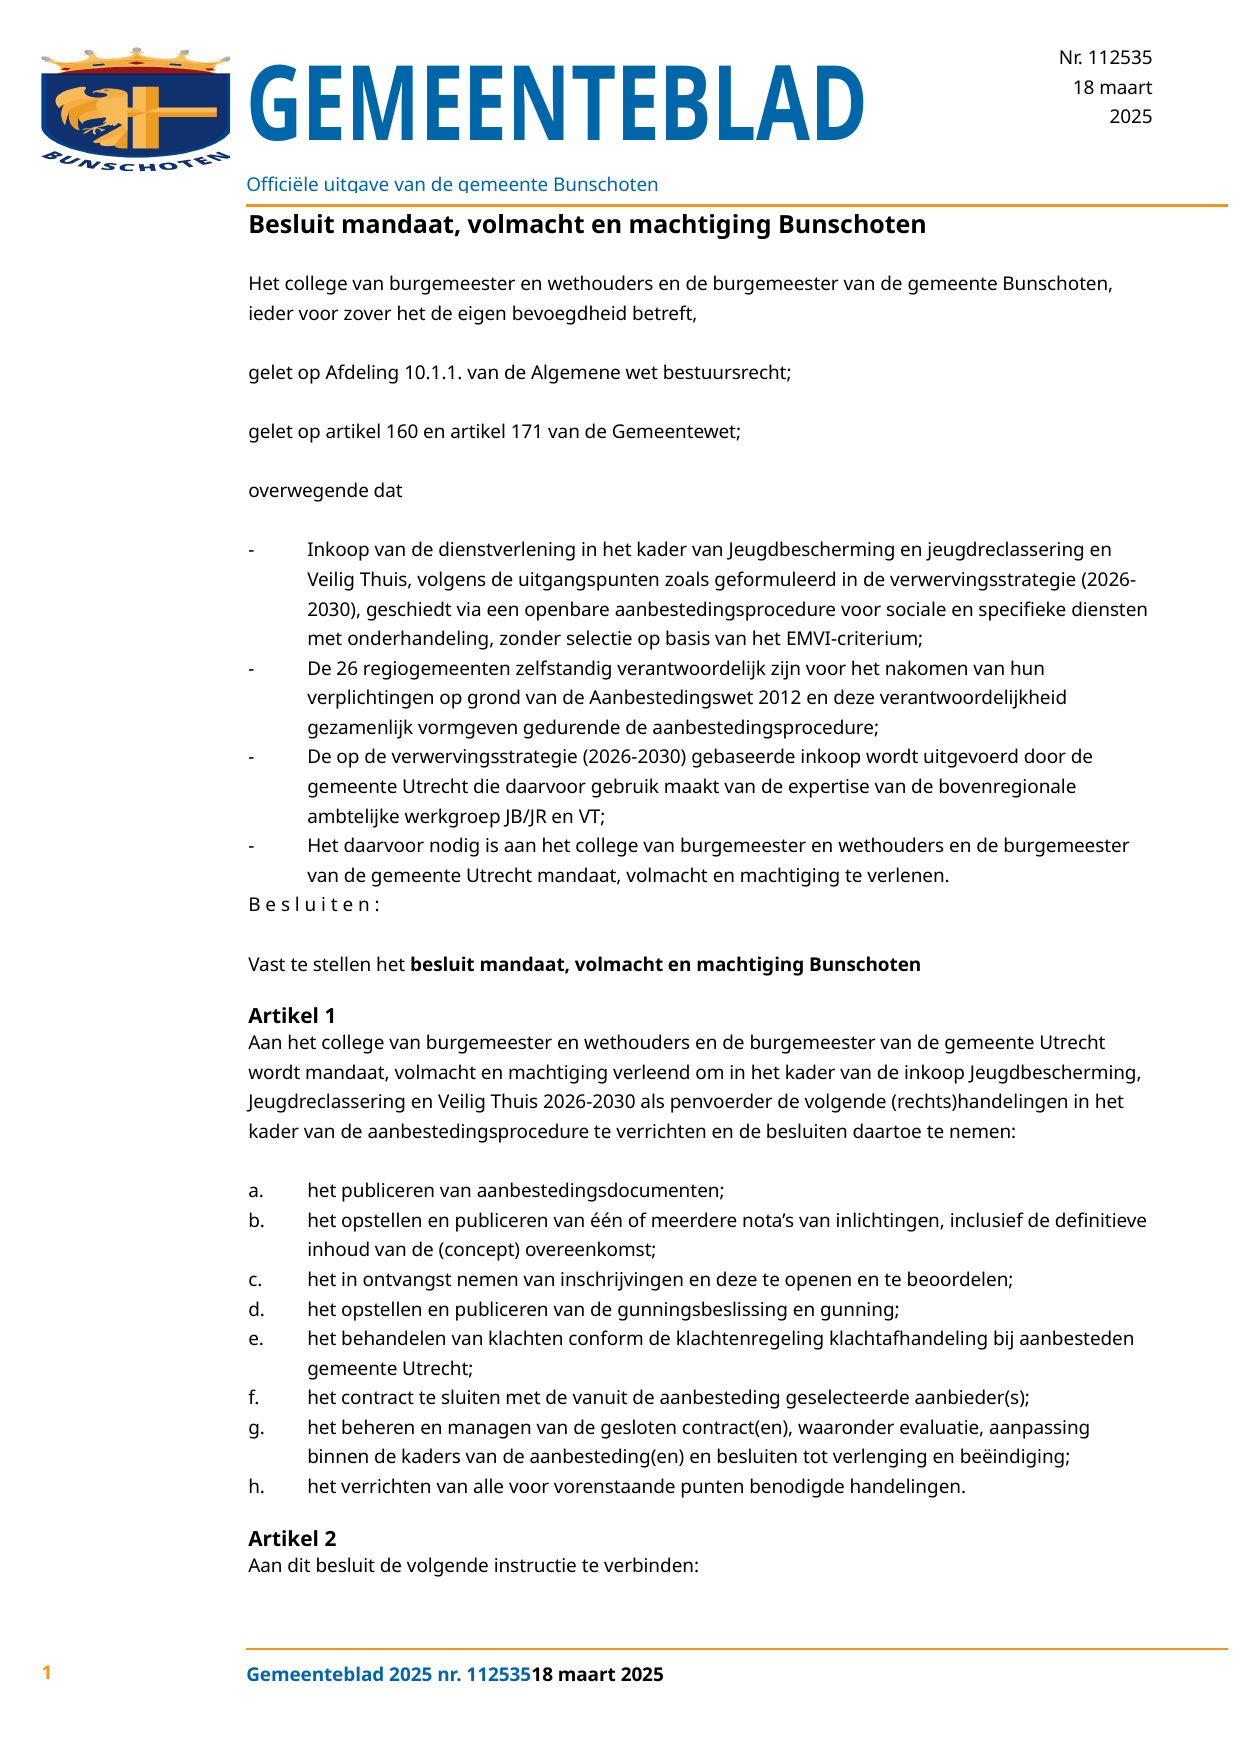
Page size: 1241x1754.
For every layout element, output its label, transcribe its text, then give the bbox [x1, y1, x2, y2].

list het behandelen van klachten conform de klachtenregeling klachtafhandeling bij aanbesteden gemeente Utrecht; [248, 1325, 1152, 1381]
list het opstellen en publiceren van één of meerdere nota’s van inlichtingen, inclusief de definitieve inhoud van de (concept) overeenkomst; [248, 1207, 1152, 1262]
text gelet op artikel 160 en artikel 171 van de Gemeentewet; [248, 418, 1152, 444]
list het opstellen en publiceren van de gunningsbeslissing en gunning; [248, 1296, 1152, 1322]
list het publiceren van aanbestedingsdocumenten; [248, 1177, 1152, 1203]
list het beheren en managen van de gesloten contract(en), waaronder evaluatie, aanpassing binnen de kaders van de aanbesteding(en) en besluiten tot verlenging en beëindiging; [248, 1414, 1152, 1469]
text Artikel 1 [248, 1001, 1152, 1029]
list Het daarvoor nodig is aan het college van burgemeester en wethouders en de burgemeester van de gemeente Utrecht mandaat, volmacht en machtiging te verlenen. [248, 832, 1152, 888]
text B e s l u i t e n : [248, 892, 1152, 917]
list Inkoop van de dienstverlening in het kader van Jeugdbescherming en jeugdreclassering en Veilig Thuis, volgens de uitgangspunten zoals geformuleerd in de verwervingsstrategie (2026-2030), geschiedt via een openbare aanbestedingsprocedure voor sociale en specifieke diensten met onderhandeling, zonder selectie op basis van het EMVI-criterium; [248, 537, 1152, 651]
text Aan dit besluit de volgende instructie te verbinden: [248, 1552, 1152, 1578]
text Besluit mandaat, volmacht en machtiging Bunschoten [248, 207, 1152, 241]
text Het college van burgemeester en wethouders en de burgemeester van de gemeente Bunschoten, ieder voor zover het de eigen bevoegdheid betreft, [248, 270, 1152, 326]
text Artikel 2 [248, 1524, 1152, 1552]
text overwegende dat [248, 477, 1152, 503]
list het verrichten van alle voor vorenstaande punten benodigde handelingen. [248, 1473, 1152, 1499]
list De 26 regiogemeenten zelfstandig verantwoordelijk zijn voor het nakomen van hun verplichtingen op grond van de Aanbestedingswet 2012 en deze verantwoordelijkheid gezamenlijk vormgeven gedurende de aanbestedingsprocedure; [248, 655, 1152, 740]
text Vast te stellen het besluit mandaat, volmacht en machtiging Bunschoten [248, 951, 1152, 976]
picture [41, 47, 231, 172]
list het in ontvangst nemen van inschrijvingen en deze te openen en te beoordelen; [248, 1266, 1152, 1292]
text gelet op Afdeling 10.1.1. van de Algemene wet bestuursrecht; [248, 359, 1152, 385]
text Aan het college van burgemeester en wethouders en de burgemeester van de gemeente Utrecht wordt mandaat, volmacht en machtiging verleend om in het kader van de inkoop Jeugdbescherming, Jeugdreclassering en Veilig Thuis 2026-2030 als penvoerder de volgende (rechts)handelingen in het kader van de aanbestedingsprocedure te verrichten en de besluiten daartoe te nemen: [248, 1029, 1152, 1144]
list De op de verwervingsstrategie (2026-2030) gebaseerde inkoop wordt uitgevoerd door de gemeente Utrecht die daarvoor gebruik maakt van de expertise van de bovenregionale ambtelijke werkgroep JB/JR en VT; [248, 744, 1152, 828]
list het contract te sluiten met de vanuit de aanbesteding geselecteerde aanbieder(s); [248, 1384, 1152, 1410]
